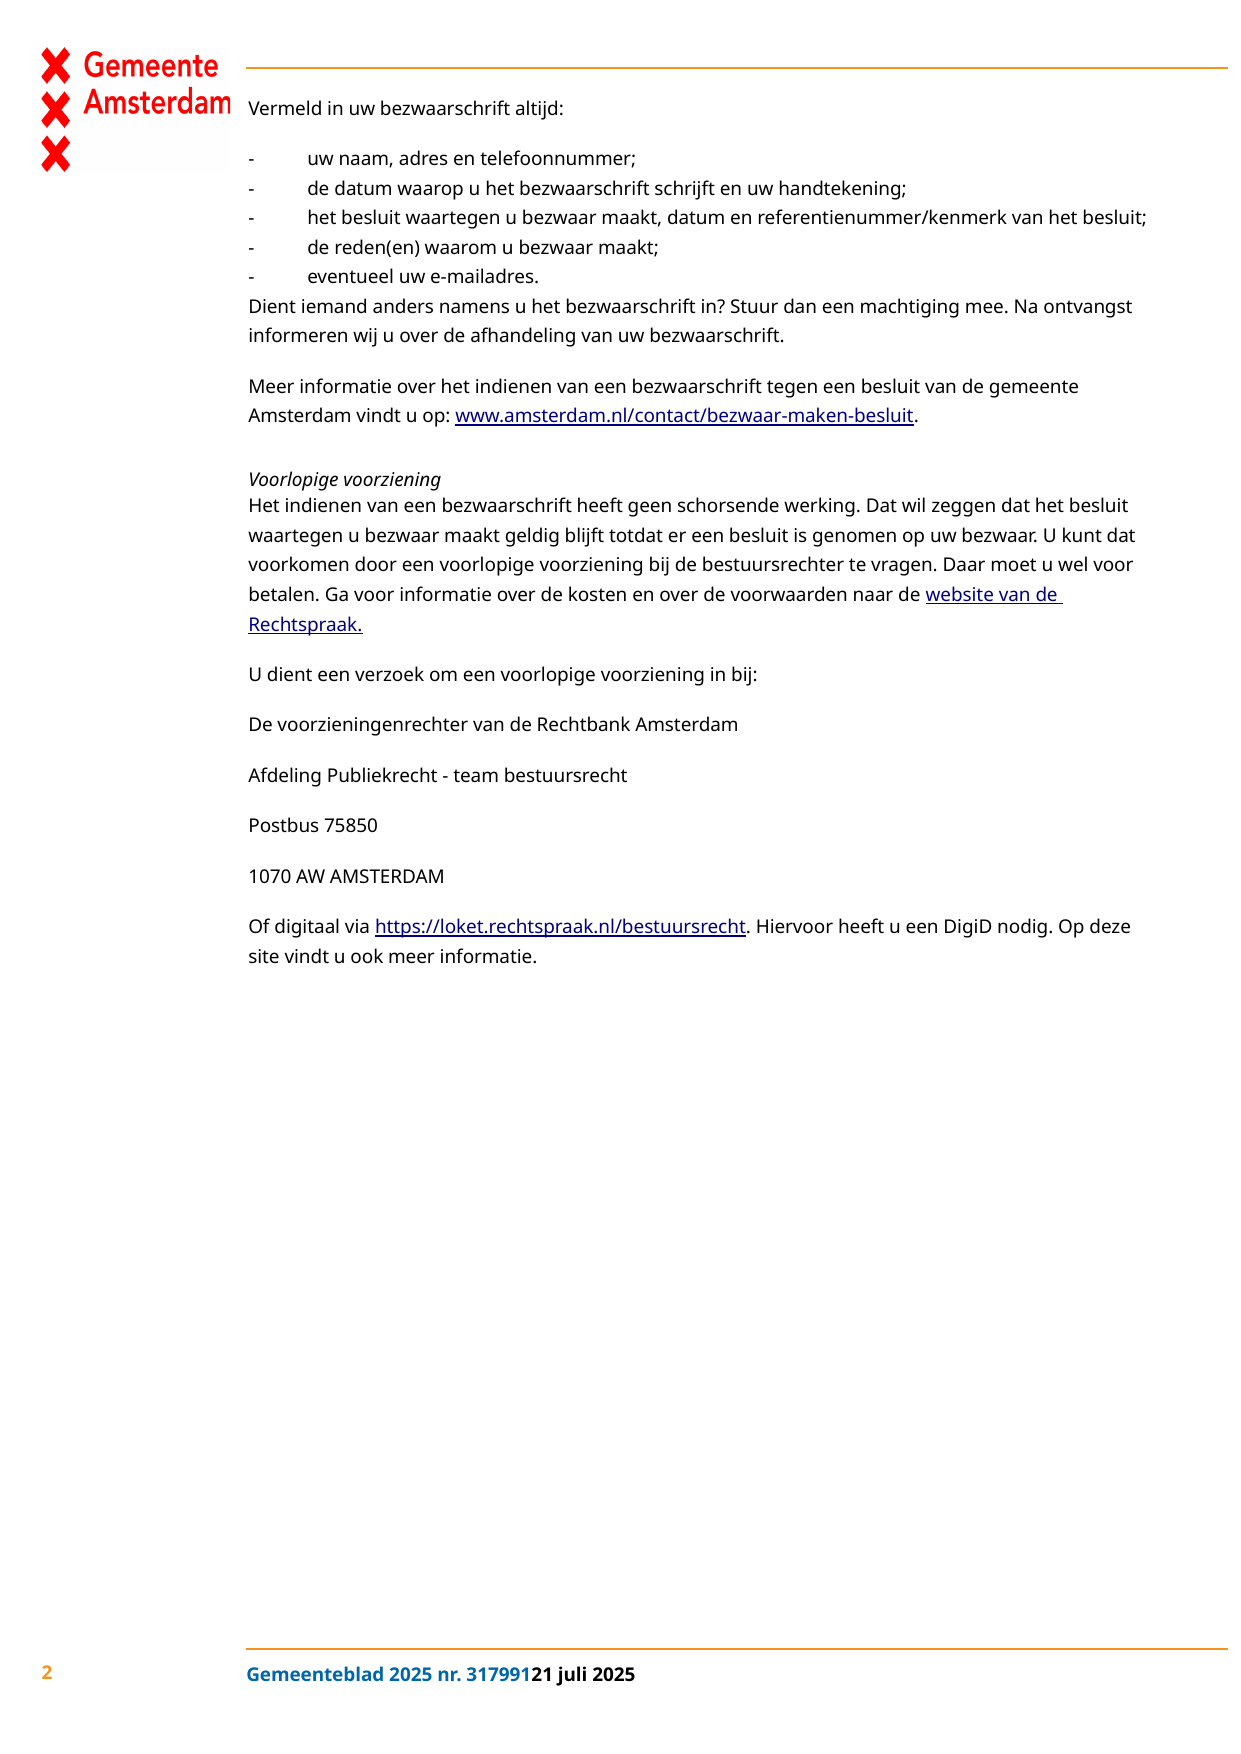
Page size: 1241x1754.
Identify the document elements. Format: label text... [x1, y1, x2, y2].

list de datum waarop u het bezwaarschrift schrijft en uw handtekening; [248, 175, 1152, 201]
text Postbus 75850 [248, 812, 1152, 838]
list eventueel uw e-mailadres. [248, 263, 1152, 289]
text Het indienen van een bezwaarschrift heeft geen schorsende werking. Dat wil zeggen dat het besluit waartegen u bezwaar maakt geldig blijft totdat er een besluit is genomen op uw bezwaar. U kunt dat voorkomen door een voorlopige voorziening bij de bestuursrechter te vragen. Daar moet u wel voor betalen. Ga voor informatie over de kosten en over de voorwaarden naar de website van de Rechtspraak. [248, 492, 1152, 636]
text Meer informatie over het indienen van een bezwaarschrift tegen een besluit van de gemeente Amsterdam vindt u op: www.amsterdam.nl/contact/bezwaar-maken-besluit. [248, 373, 1152, 428]
list uw naam, adres en telefoonnummer; [248, 145, 1152, 171]
list het besluit waartegen u bezwaar maakt, datum en referentienummer/kenmerk van het besluit; [248, 204, 1152, 230]
text 1070 AW AMSTERDAM [248, 863, 1152, 888]
text Vermeld in uw bezwaarschrift altijd: [248, 95, 1152, 121]
text Afdeling Publiekrecht - team bestuursrecht [248, 762, 1152, 788]
text Of digitaal via https://loket.rechtspraak.nl/bestuursrecht. Hiervoor heeft u een DigiD nodig. Op deze site vindt u ook meer informatie. [248, 913, 1152, 968]
text U dient een verzoek om een voorlopige voorziening in bij: [248, 661, 1152, 687]
list de reden(en) waarom u bezwaar maakt; [248, 234, 1152, 260]
text Dient iemand anders namens u het bezwaarschrift in? Stuur dan een machtiging mee. Na ontvangst informeren wij u over de afhandeling van uw bezwaarschrift. [248, 293, 1152, 348]
picture [41, 47, 231, 172]
text De voorzieningenrechter van de Rechtbank Amsterdam [248, 712, 1152, 737]
text Voorlopige voorziening [248, 467, 1152, 492]
